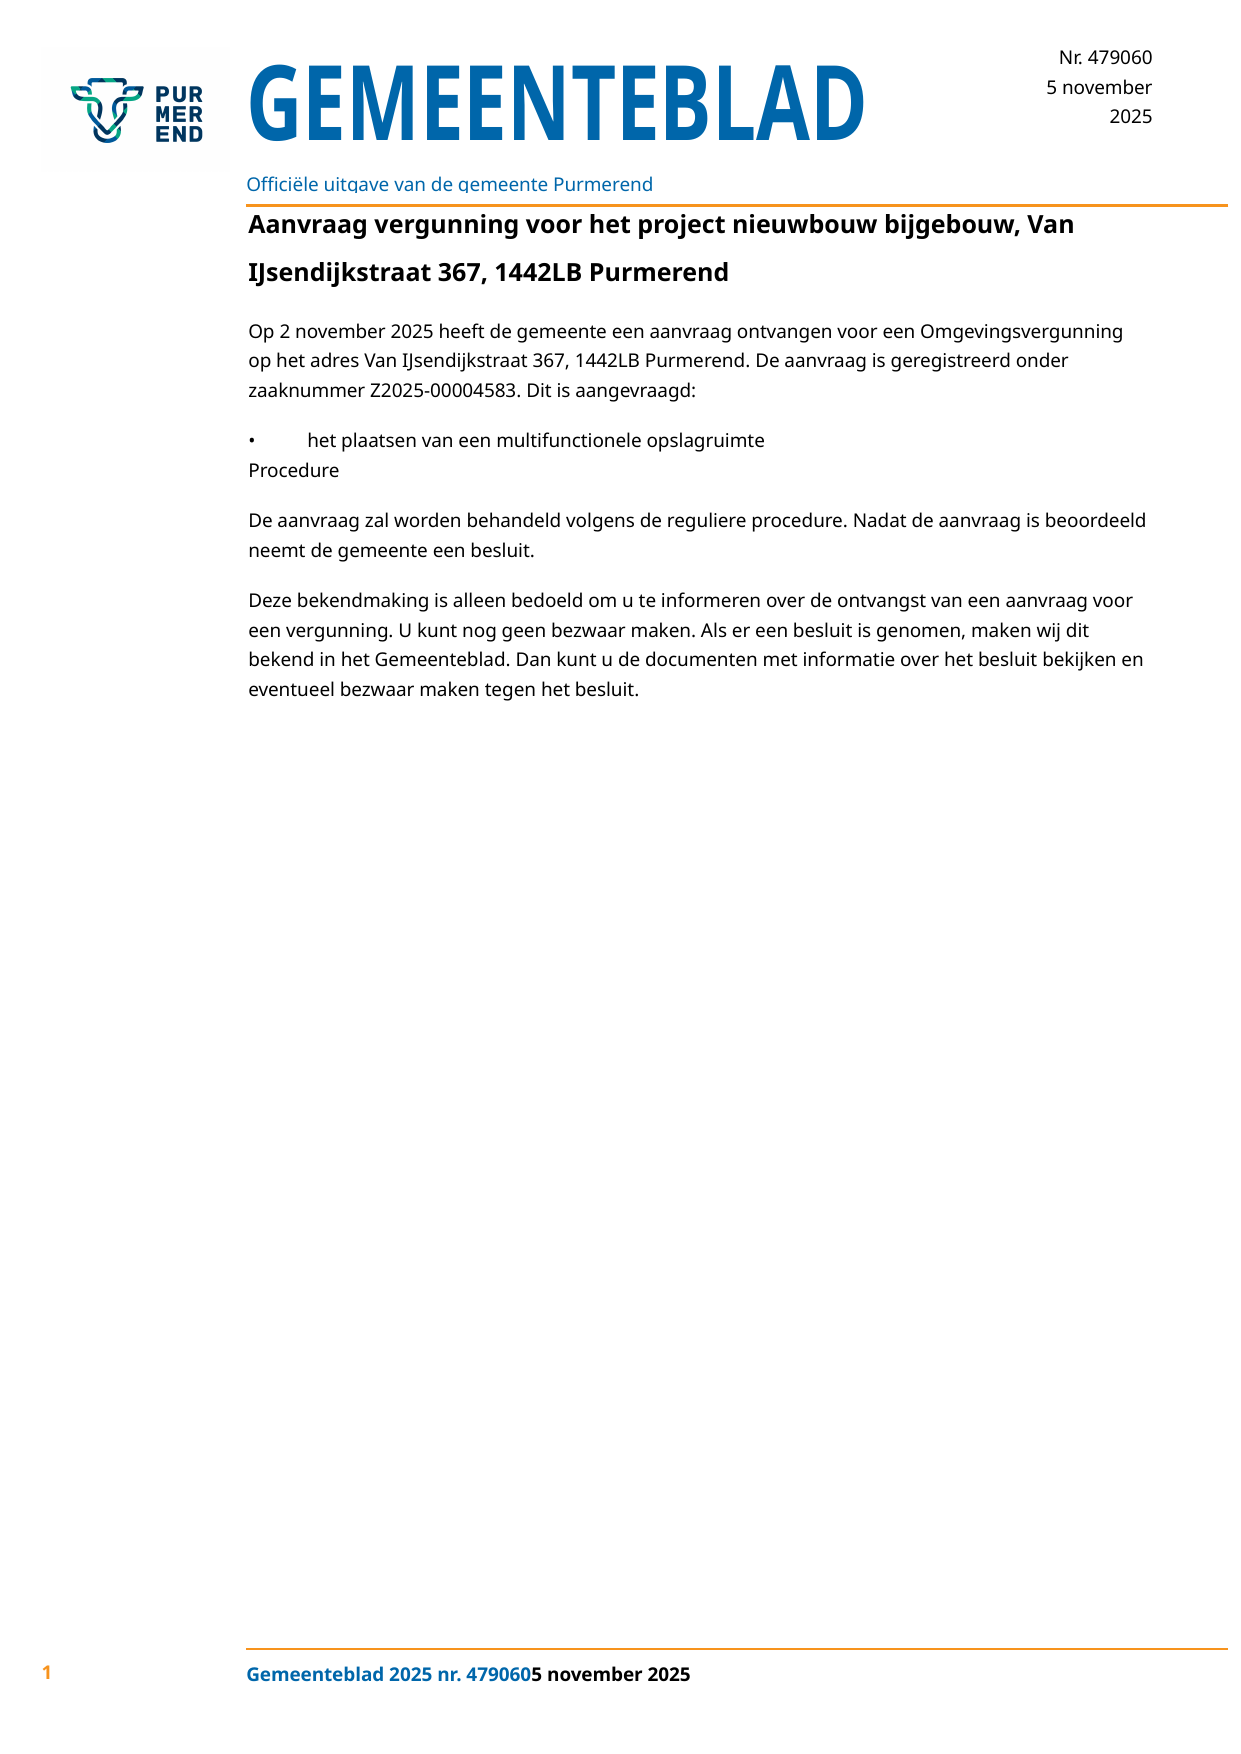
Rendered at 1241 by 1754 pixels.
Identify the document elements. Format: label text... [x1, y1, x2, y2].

text Aanvraag vergunning voor het project nieuwbouw bijgebouw, Van IJsendijkstraat 367, 1442LB Purmerend [248, 207, 1152, 288]
text Procedure [248, 457, 1152, 483]
text Deze bekendmaking is alleen bedoeld om u te informeren over de ontvangst van een aanvraag voor een vergunning. U kunt nog geen bezwaar maken. Als er een besluit is genomen, maken wij dit bekend in het Gemeenteblad. Dan kunt u de documenten met informatie over het besluit bekijken en eventueel bezwaar maken tegen het besluit. [248, 587, 1152, 702]
picture [41, 47, 231, 172]
text Op 2 november 2025 heeft de gemeente een aanvraag ontvangen voor een Omgevingsvergunning op het adres Van IJsendijkstraat 367, 1442LB Purmerend. De aanvraag is geregistreerd onder zaaknummer Z2025-00004583. Dit is aangevraagd: [248, 318, 1152, 403]
list het plaatsen van een multifunctionele opslagruimte [248, 427, 1152, 453]
text De aanvraag zal worden behandeld volgens de reguliere procedure. Nadat de aanvraag is beoordeeld neemt de gemeente een besluit. [248, 507, 1152, 563]
